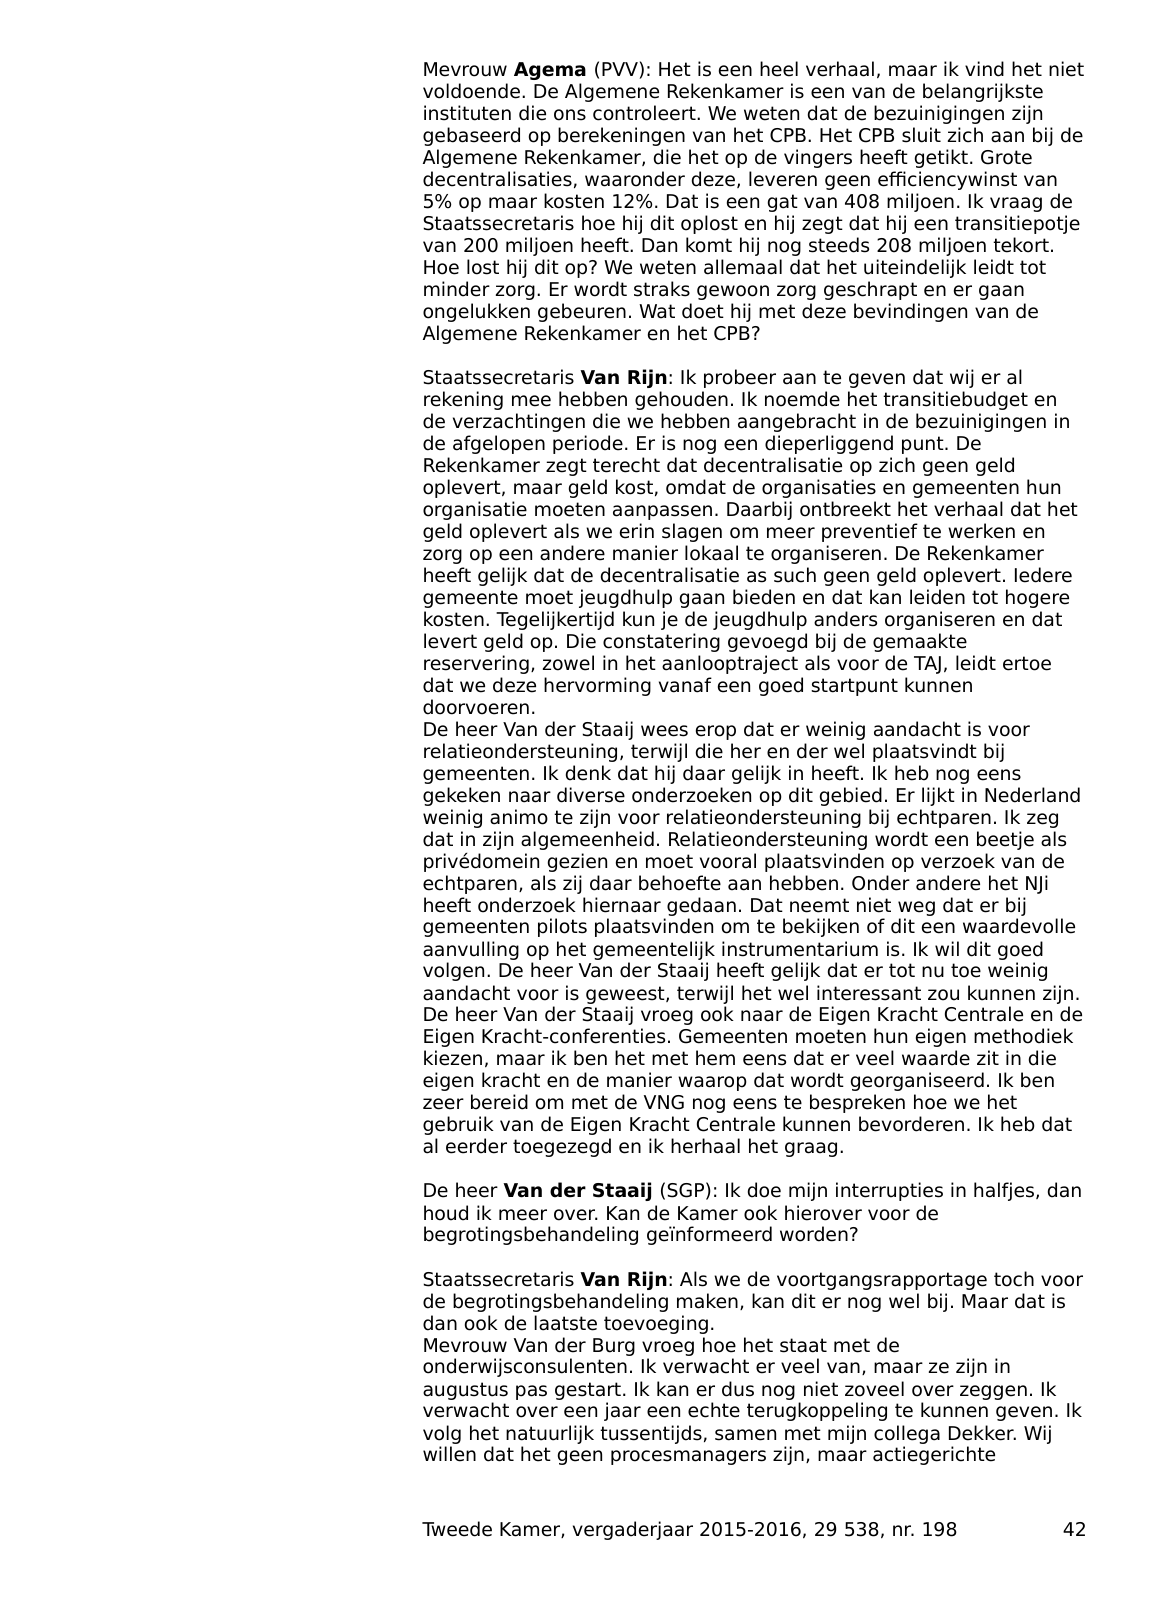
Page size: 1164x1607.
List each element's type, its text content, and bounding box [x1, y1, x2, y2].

text Mevrouw Agema (PVV): Het is een heel verhaal, maar ik vind het niet voldoende. De Algemene Rekenkamer is een van de belangrijkste instituten die ons controleert. We weten dat de bezuinigingen zijn gebaseerd op berekeningen van het CPB. Het CPB sluit zich aan bij de Algemene Rekenkamer, die het op de vingers heeft getikt. Grote decentralisaties, waaronder deze, leveren geen efficiencywinst van 5% op maar kosten 12%. Dat is een gat van 408 miljoen. Ik vraag de Staatssecretaris hoe hij dit oplost en hij zegt dat hij een transitiepotje van 200 miljoen heeft. Dan komt hij nog steeds 208 miljoen tekort. Hoe lost hij dit op? We weten allemaal dat het uiteindelijk leidt tot minder zorg. Er wordt straks gewoon zorg geschrapt en er gaan ongelukken gebeuren. Wat doet hij met deze bevindingen van de Algemene Rekenkamer en het CPB? [422, 59, 1087, 345]
text Mevrouw Van der Burg vroeg hoe het staat met de onderwijsconsulenten. Ik verwacht er veel van, maar ze zijn in augustus pas gestart. Ik kan er dus nog niet zoveel over zeggen. Ik verwacht over een jaar een echte terugkoppeling te kunnen geven. Ik volg het natuurlijk tussentijds, samen met mijn collega Dekker. Wij willen dat het geen procesmanagers zijn, maar actiegerichte [422, 1334, 1087, 1466]
text Staatssecretaris Van Rijn: Als we de voortgangsrapportage toch voor de begrotingsbehandeling maken, kan dit er nog wel bij. Maar dat is dan ook de laatste toevoeging. [422, 1268, 1087, 1334]
text De heer Van der Staaij vroeg ook naar de Eigen Kracht Centrale en de Eigen Kracht-conferenties. Gemeenten moeten hun eigen methodiek kiezen, maar ik ben het met hem eens dat er veel waarde zit in die eigen kracht en de manier waarop dat wordt georganiseerd. Ik ben zeer bereid om met de VNG nog eens te bespreken hoe we het gebruik van de Eigen Kracht Centrale kunnen bevorderen. Ik heb dat al eerder toegezegd en ik herhaal het graag. [422, 1004, 1087, 1158]
text De heer Van der Staaij (SGP): Ik doe mijn interrupties in halfjes, dan houd ik meer over. Kan de Kamer ook hierover voor de begrotingsbehandeling geïnformeerd worden? [422, 1180, 1087, 1246]
text Staatssecretaris Van Rijn: Ik probeer aan te geven dat wij er al rekening mee hebben gehouden. Ik noemde het transitiebudget en de verzachtingen die we hebben aangebracht in de bezuinigingen in de afgelopen periode. Er is nog een dieperliggend punt. De Rekenkamer zegt terecht dat decentralisatie op zich geen geld oplevert, maar geld kost, omdat de organisaties en gemeenten hun organisatie moeten aanpassen. Daarbij ontbreekt het verhaal dat het geld oplevert als we erin slagen om meer preventief te werken en zorg op een andere manier lokaal te organiseren. De Rekenkamer heeft gelijk dat de decentralisatie as such geen geld oplevert. Iedere gemeente moet jeugdhulp gaan bieden en dat kan leiden tot hogere kosten. Tegelijkertijd kun je de jeugdhulp anders organiseren en dat levert geld op. Die constatering gevoegd bij de gemaakte reservering, zowel in het aanlooptraject als voor de TAJ, leidt ertoe dat we deze hervorming vanaf een goed startpunt kunnen doorvoeren. [422, 367, 1087, 719]
text De heer Van der Staaij wees erop dat er weinig aandacht is voor relatieondersteuning, terwijl die her en der wel plaatsvindt bij gemeenten. Ik denk dat hij daar gelijk in heeft. Ik heb nog eens gekeken naar diverse onderzoeken op dit gebied. Er lijkt in Nederland weinig animo te zijn voor relatieondersteuning bij echtparen. Ik zeg dat in zijn algemeenheid. Relatieondersteuning wordt een beetje als privédomein gezien en moet vooral plaatsvinden op verzoek van de echtparen, als zij daar behoefte aan hebben. Onder andere het NJi heeft onderzoek hiernaar gedaan. Dat neemt niet weg dat er bij gemeenten pilots plaatsvinden om te bekijken of dit een waardevolle aanvulling op het gemeentelijk instrumentarium is. Ik wil dit goed volgen. De heer Van der Staaij heeft gelijk dat er tot nu toe weinig aandacht voor is geweest, terwijl het wel interessant zou kunnen zijn. [422, 719, 1087, 1004]
